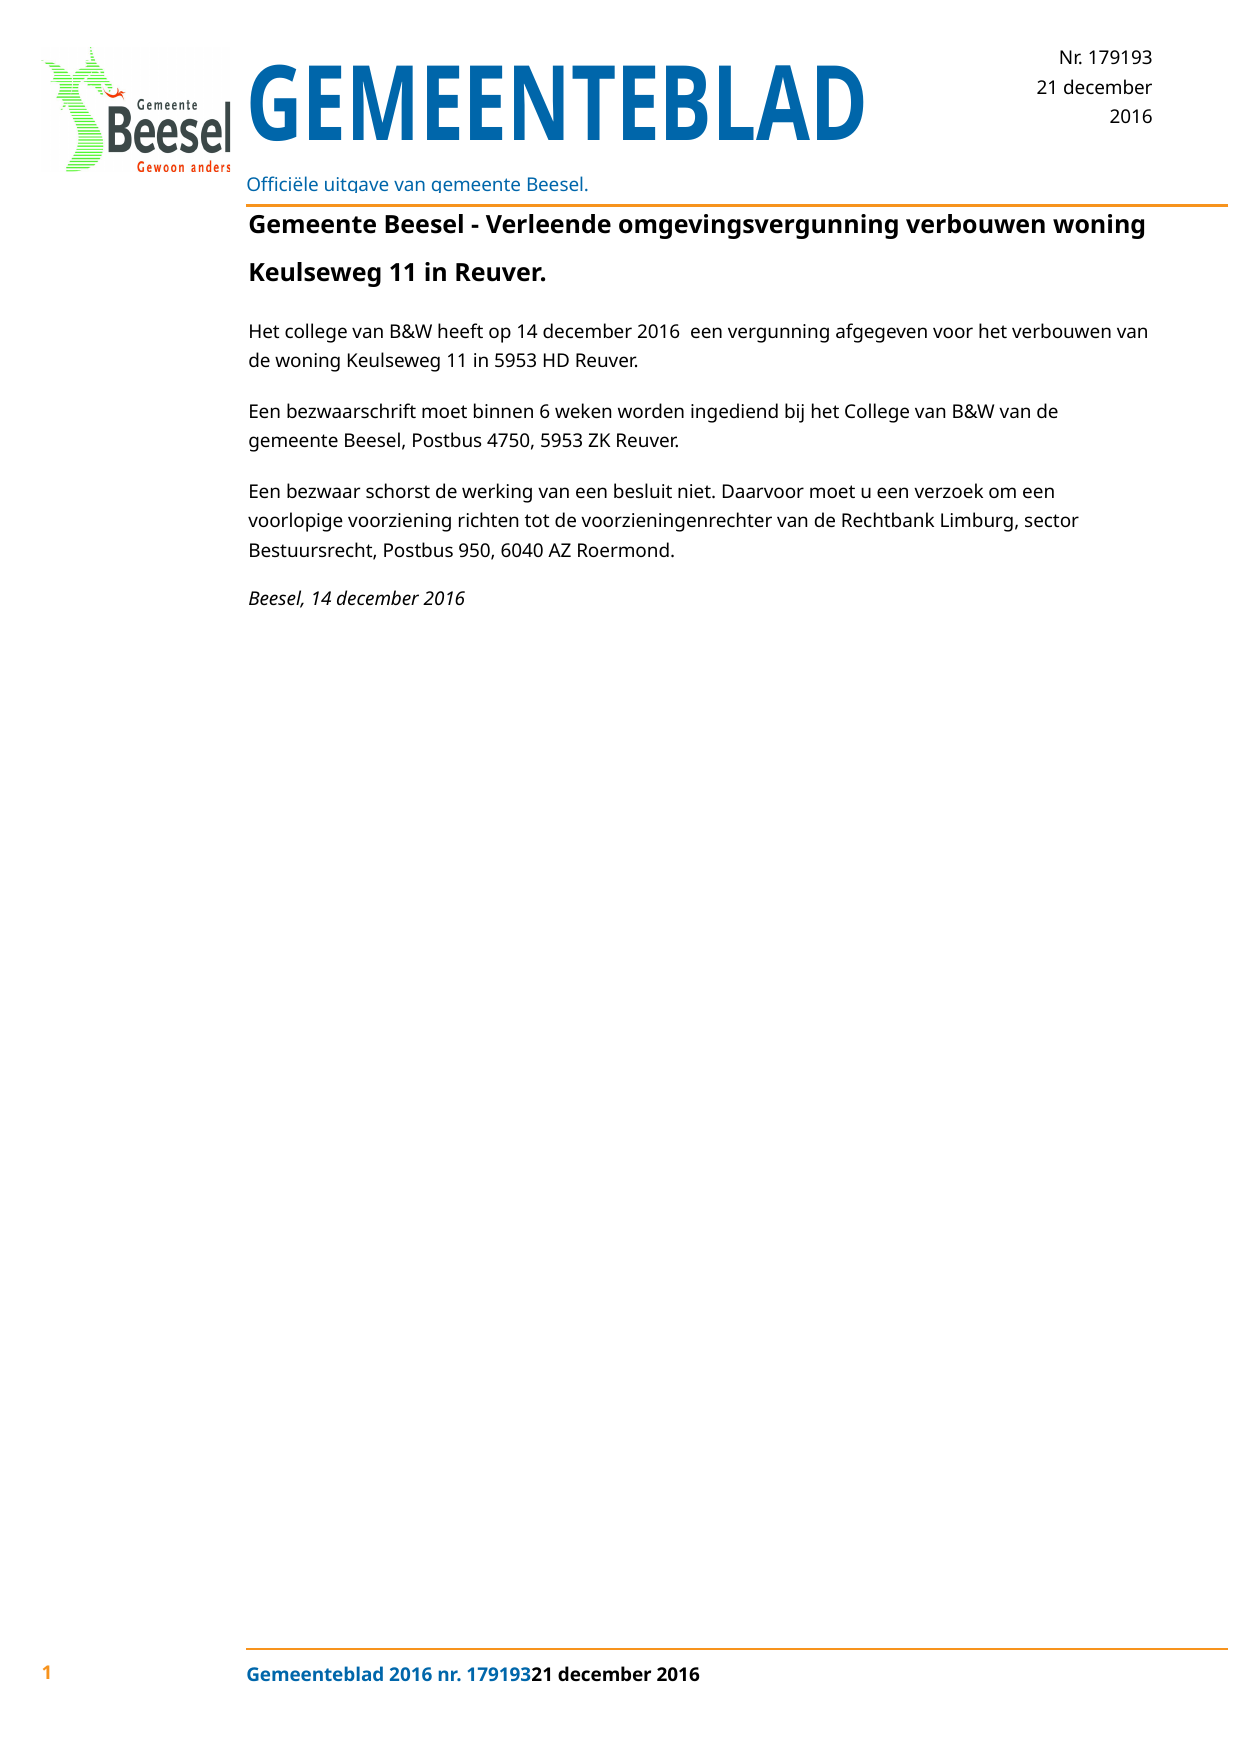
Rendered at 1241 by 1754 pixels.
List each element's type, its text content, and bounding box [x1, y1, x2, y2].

text Een bezwaarschrift moet binnen 6 weken worden ingediend bij het College van B&W van de gemeente Beesel, Postbus 4750, 5953 ZK Reuver. [248, 398, 1152, 453]
picture [41, 47, 231, 172]
text Een bezwaar schorst de werking van een besluit niet. Daarvoor moet u een verzoek om een voorlopige voorziening richten tot de voorzieningenrechter van de Rechtbank Limburg, sector Bestuursrecht, Postbus 950, 6040 AZ Roermond. [248, 478, 1152, 563]
text Beesel, 14 december 2016 [248, 585, 1152, 611]
text Het college van B&W heeft op 14 december 2016 een vergunning afgegeven voor het verbouwen van de woning Keulseweg 11 in 5953 HD Reuver. [248, 318, 1152, 373]
text Gemeente Beesel - Verleende omgevingsvergunning verbouwen woning Keulseweg 11 in Reuver. [248, 207, 1152, 288]
